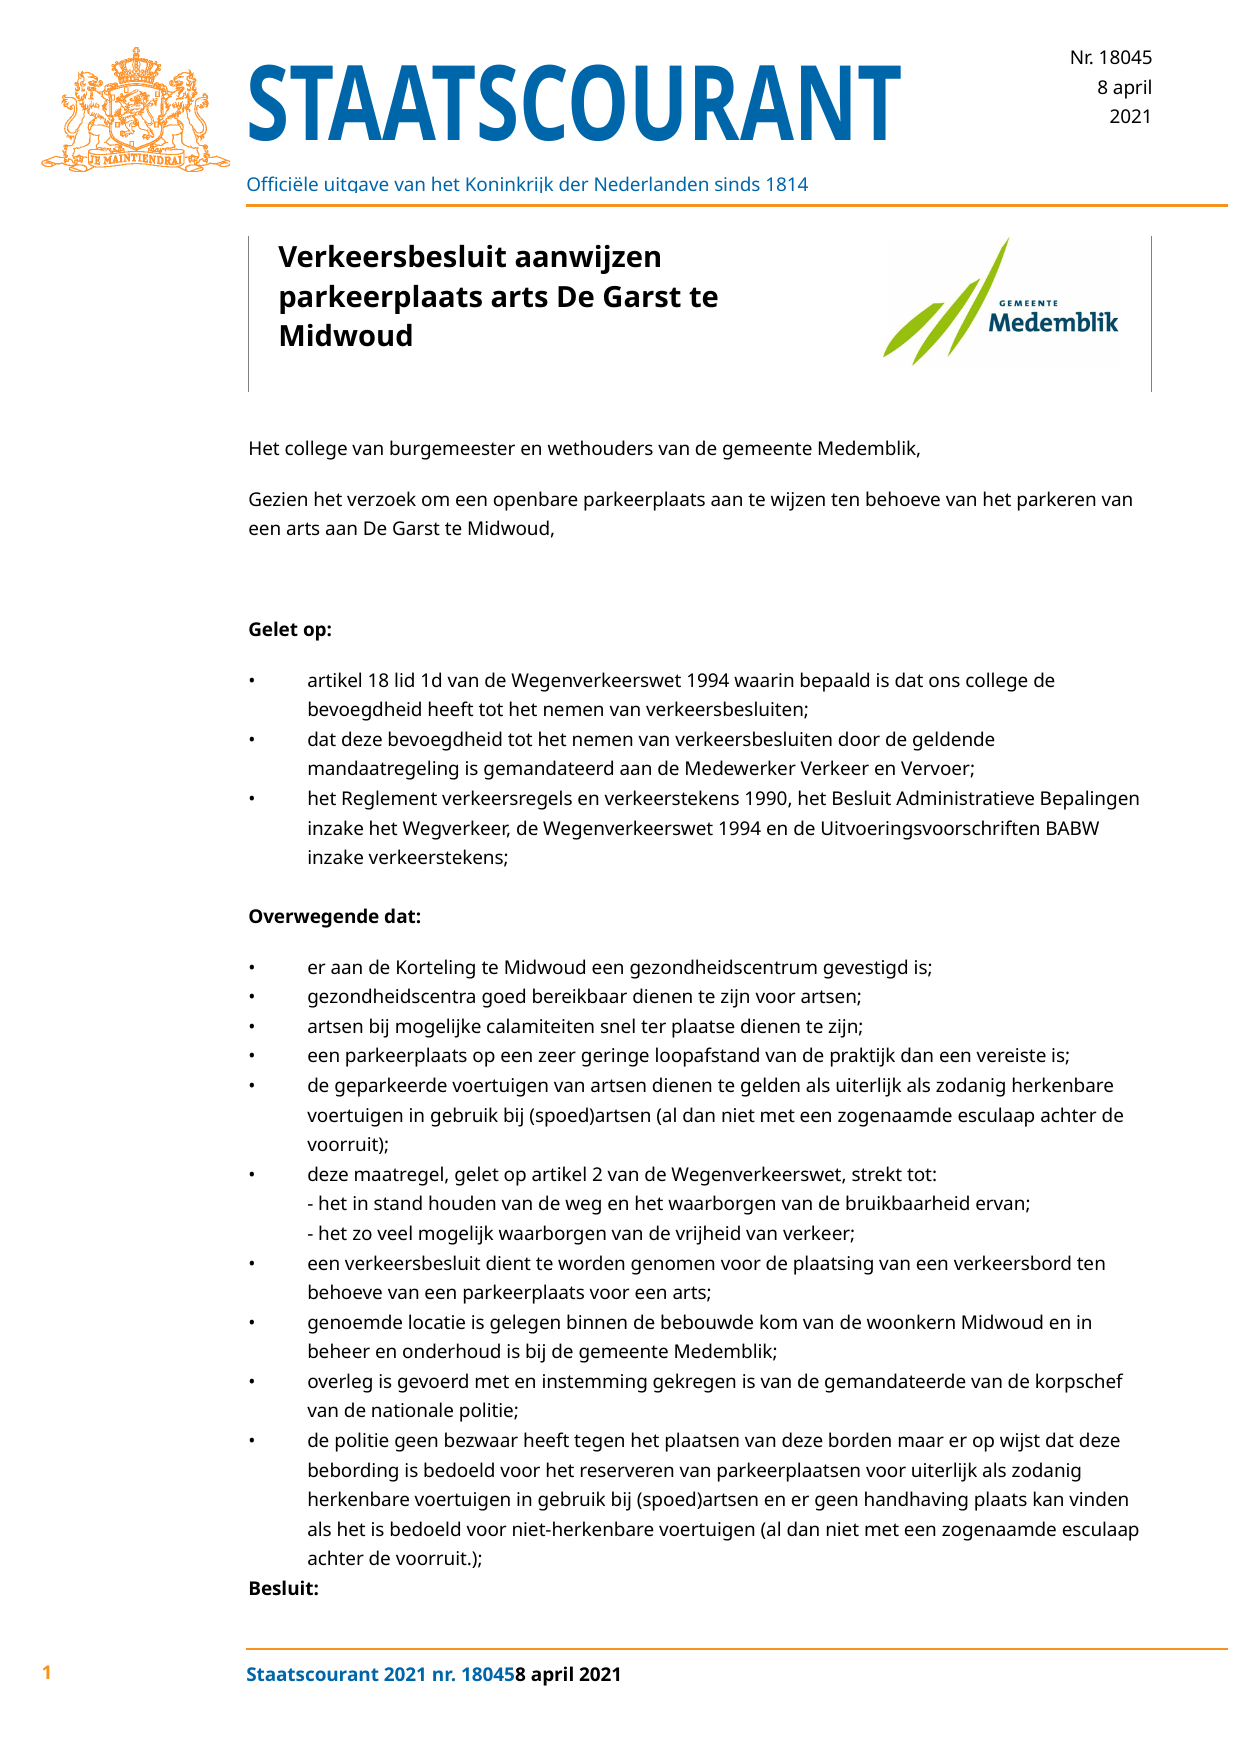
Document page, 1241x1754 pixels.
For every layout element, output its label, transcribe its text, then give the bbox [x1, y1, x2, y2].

table_header [850, 236, 1151, 392]
list - het zo veel mogelijk waarborgen van de vrijheid van verkeer; [248, 1220, 1152, 1246]
text Overwegende dat: [248, 903, 1152, 929]
list er aan de Korteling te Midwoud een gezondheidscentrum gevestigd is; [248, 954, 1152, 980]
picture [882, 236, 1119, 367]
list het Reglement verkeersregels en verkeerstekens 1990, het Besluit Administratieve Bepalingen inzake het Wegverkeer, de Wegenverkeerswet 1994 en de Uitvoeringsvoorschriften BABW inzake verkeerstekens; [248, 785, 1152, 870]
list de politie geen bezwaar heeft tegen het plaatsen van deze borden maar er op wijst dat deze bebording is bedoeld voor het reserveren van parkeerplaatsen voor uiterlijk als zodanig herkenbare voertuigen in gebruik bij (spoed)artsen en er geen handhaving plaats kan vinden als het is bedoeld voor niet-herkenbare voertuigen (al dan niet met een zogenaamde esculaap achter de voorruit.); [248, 1427, 1152, 1571]
list deze maatregel, gelet op artikel 2 van de Wegenverkeerswet, strekt tot: [248, 1161, 1152, 1187]
text Gelet op: [248, 616, 1152, 642]
list artikel 18 lid 1d van de Wegenverkeerswet 1994 waarin bepaald is dat ons college de bevoegdheid heeft tot het nemen van verkeersbesluiten; [248, 667, 1152, 722]
list artsen bij mogelijke calamiteiten snel ter plaatse dienen te zijn; [248, 1013, 1152, 1039]
picture [41, 47, 231, 172]
text Het college van burgemeester en wethouders van de gemeente Medemblik, [248, 436, 1152, 461]
list overleg is gevoerd met en instemming gekregen is van de gemandateerde van de korpschef van de nationale politie; [248, 1368, 1152, 1423]
table_header Verkeersbesluit aanwijzen parkeerplaats arts De Garst te Midwoud [249, 236, 850, 392]
list de geparkeerde voertuigen van artsen dienen te gelden als uiterlijk als zodanig herkenbare voertuigen in gebruik bij (spoed)artsen (al dan niet met een zogenaamde esculaap achter de voorruit); [248, 1072, 1152, 1157]
text Gezien het verzoek om een openbare parkeerplaats aan te wijzen ten behoeve van het parkeren van een arts aan De Garst te Midwoud, [248, 486, 1152, 541]
list een verkeersbesluit dient te worden genomen voor de plaatsing van een verkeersbord ten behoeve van een parkeerplaats voor een arts; [248, 1250, 1152, 1305]
list - het in stand houden van de weg en het waarborgen van de bruikbaarheid ervan; [248, 1191, 1152, 1216]
list genoemde locatie is gelegen binnen de bebouwde kom van de woonkern Midwoud en in beheer en onderhoud is bij de gemeente Medemblik; [248, 1309, 1152, 1364]
text Besluit: [248, 1575, 1152, 1601]
list een parkeerplaats op een zeer geringe loopafstand van de praktijk dan een vereiste is; [248, 1043, 1152, 1068]
list gezondheidscentra goed bereikbaar dienen te zijn voor artsen; [248, 983, 1152, 1009]
list dat deze bevoegdheid tot het nemen van verkeersbesluiten door de geldende mandaatregeling is gemandateerd aan de Medewerker Verkeer en Vervoer; [248, 726, 1152, 781]
